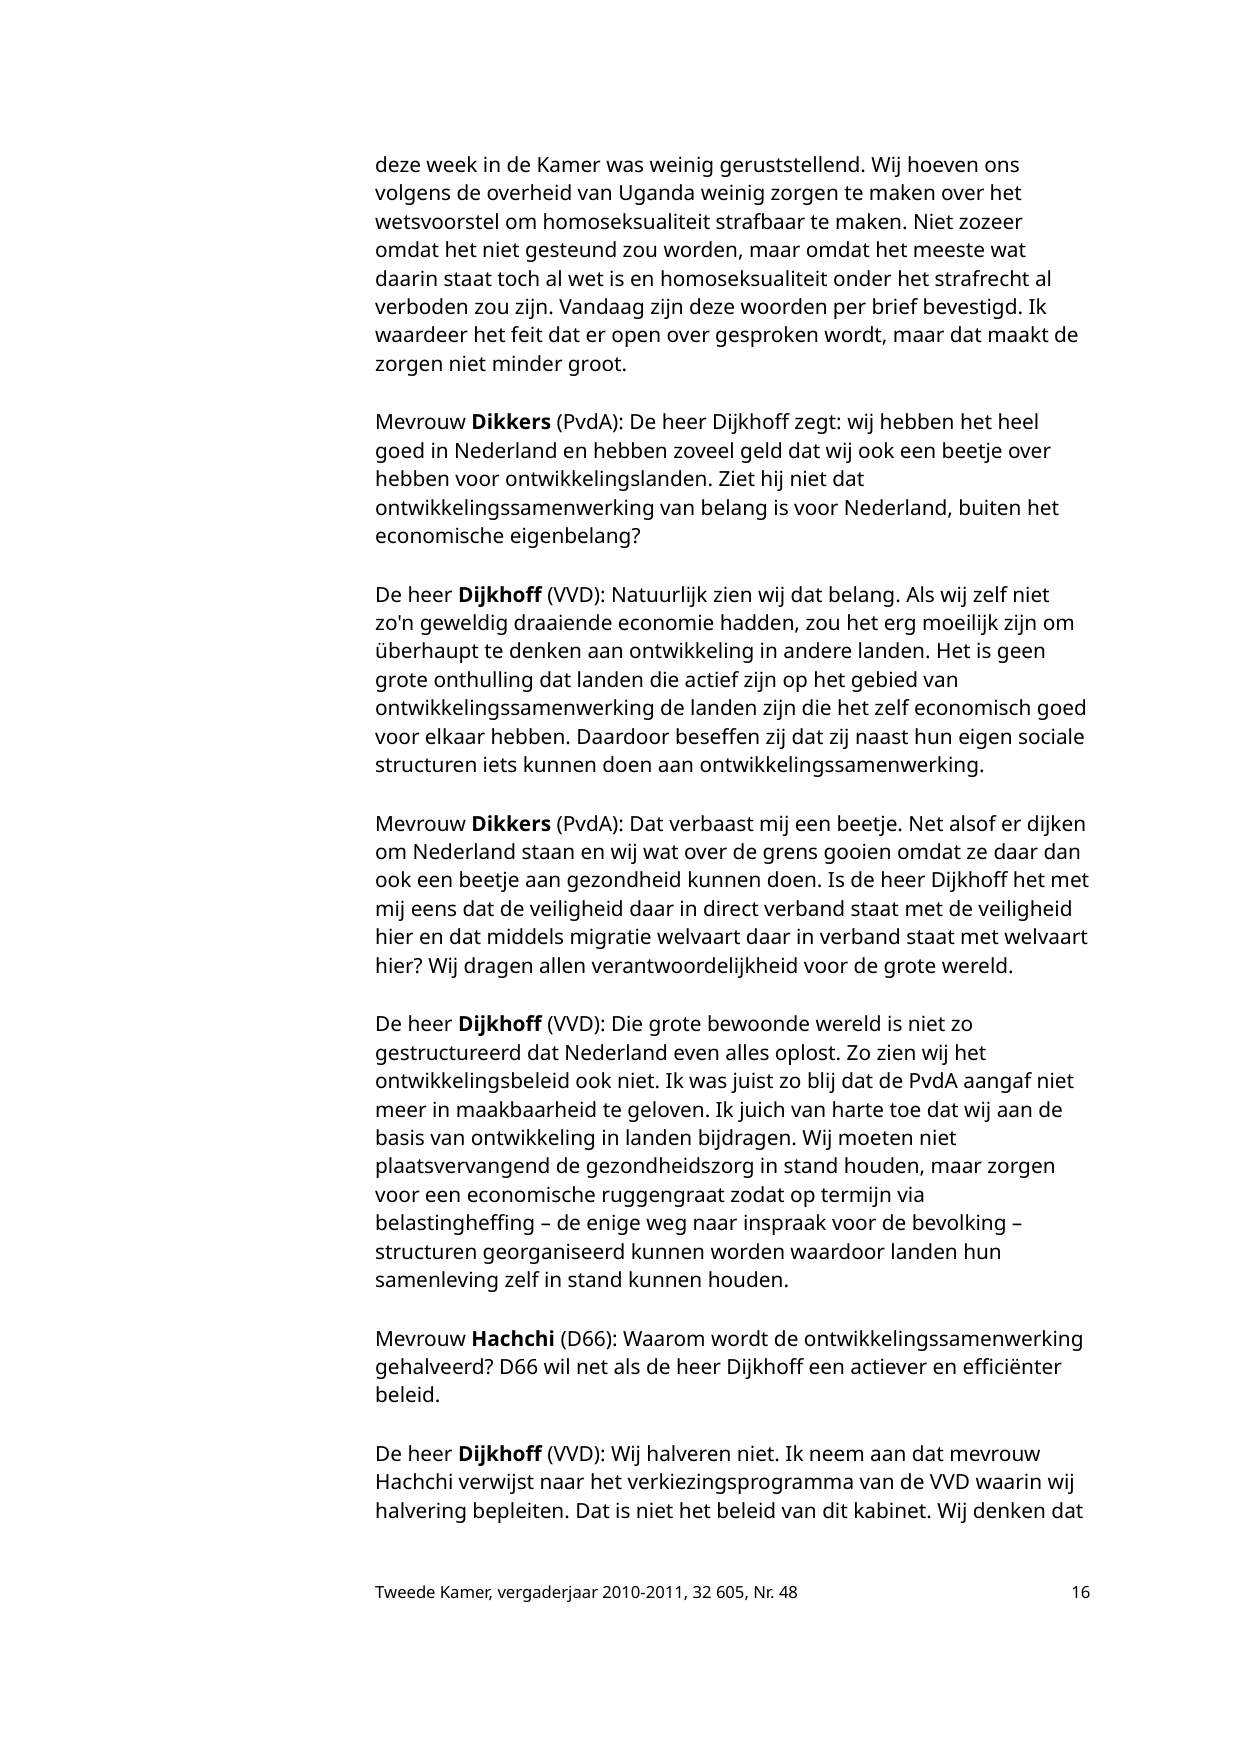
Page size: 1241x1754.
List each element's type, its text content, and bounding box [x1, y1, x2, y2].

text De heer Dijkhoff (VVD): Natuurlijk zien wij dat belang. Als wij zelf niet zo'n geweldig draaiende economie hadden, zou het erg moeilijk zijn om überhaupt te denken aan ontwikkeling in andere landen. Het is geen grote onthulling dat landen die actief zijn op het gebied van ontwikkelingssamenwerking de landen zijn die het zelf economisch goed voor elkaar hebben. Daardoor beseffen zij dat zij naast hun eigen sociale structuren iets kunnen doen aan ontwikkelingssamenwerking. [375, 580, 1090, 779]
text Mevrouw Hachchi (D66): Waarom wordt de ontwikkelingssamenwerking gehalveerd? D66 wil net als de heer Dijkhoff een actiever en efficiënter beleid. [375, 1324, 1090, 1409]
text Mevrouw Dikkers (PvdA): Dat verbaast mij een beetje. Net alsof er dijken om Nederland staan en wij wat over de grens gooien omdat ze daar dan ook een beetje aan gezondheid kunnen doen. Is de heer Dijkhoff het met mij eens dat de veiligheid daar in direct verband staat met de veiligheid hier en dat middels migratie welvaart daar in verband staat met welvaart hier? Wij dragen allen verantwoordelijkheid voor de grote wereld. [375, 809, 1090, 979]
text deze week in de Kamer was weinig geruststellend. Wij hoeven ons volgens de overheid van Uganda weinig zorgen te maken over het wetsvoorstel om homoseksualiteit strafbaar te maken. Niet zozeer omdat het niet gesteund zou worden, maar omdat het meeste wat daarin staat toch al wet is en homoseksualiteit onder het strafrecht al verboden zou zijn. Vandaag zijn deze woorden per brief bevestigd. Ik waardeer het feit dat er open over gesproken wordt, maar dat maakt de zorgen niet minder groot. [375, 150, 1090, 377]
text Mevrouw Dikkers (PvdA): De heer Dijkhoff zegt: wij hebben het heel goed in Nederland en hebben zoveel geld dat wij ook een beetje over hebben voor ontwikkelingslanden. Ziet hij niet dat ontwikkelingssamenwerking van belang is voor Nederland, buiten het economische eigenbelang? [375, 407, 1090, 550]
text De heer Dijkhoff (VVD): Wij halveren niet. Ik neem aan dat mevrouw Hachchi verwijst naar het verkiezingsprogramma van de VVD waarin wij halvering bepleiten. Dat is niet het beleid van dit kabinet. Wij denken dat [375, 1439, 1090, 1524]
text De heer Dijkhoff (VVD): Die grote bewoonde wereld is niet zo gestructureerd dat Nederland even alles oplost. Zo zien wij het ontwikkelingsbeleid ook niet. Ik was juist zo blij dat de PvdA aangaf niet meer in maakbaarheid te geloven. Ik juich van harte toe dat wij aan de basis van ontwikkeling in landen bijdragen. Wij moeten niet plaatsvervangend de gezondheidszorg in stand houden, maar zorgen voor een economische ruggengraat zodat op termijn via belastingheffing – de enige weg naar inspraak voor de bevolking – structuren georganiseerd kunnen worden waardoor landen hun samenleving zelf in stand kunnen houden. [375, 1009, 1090, 1294]
